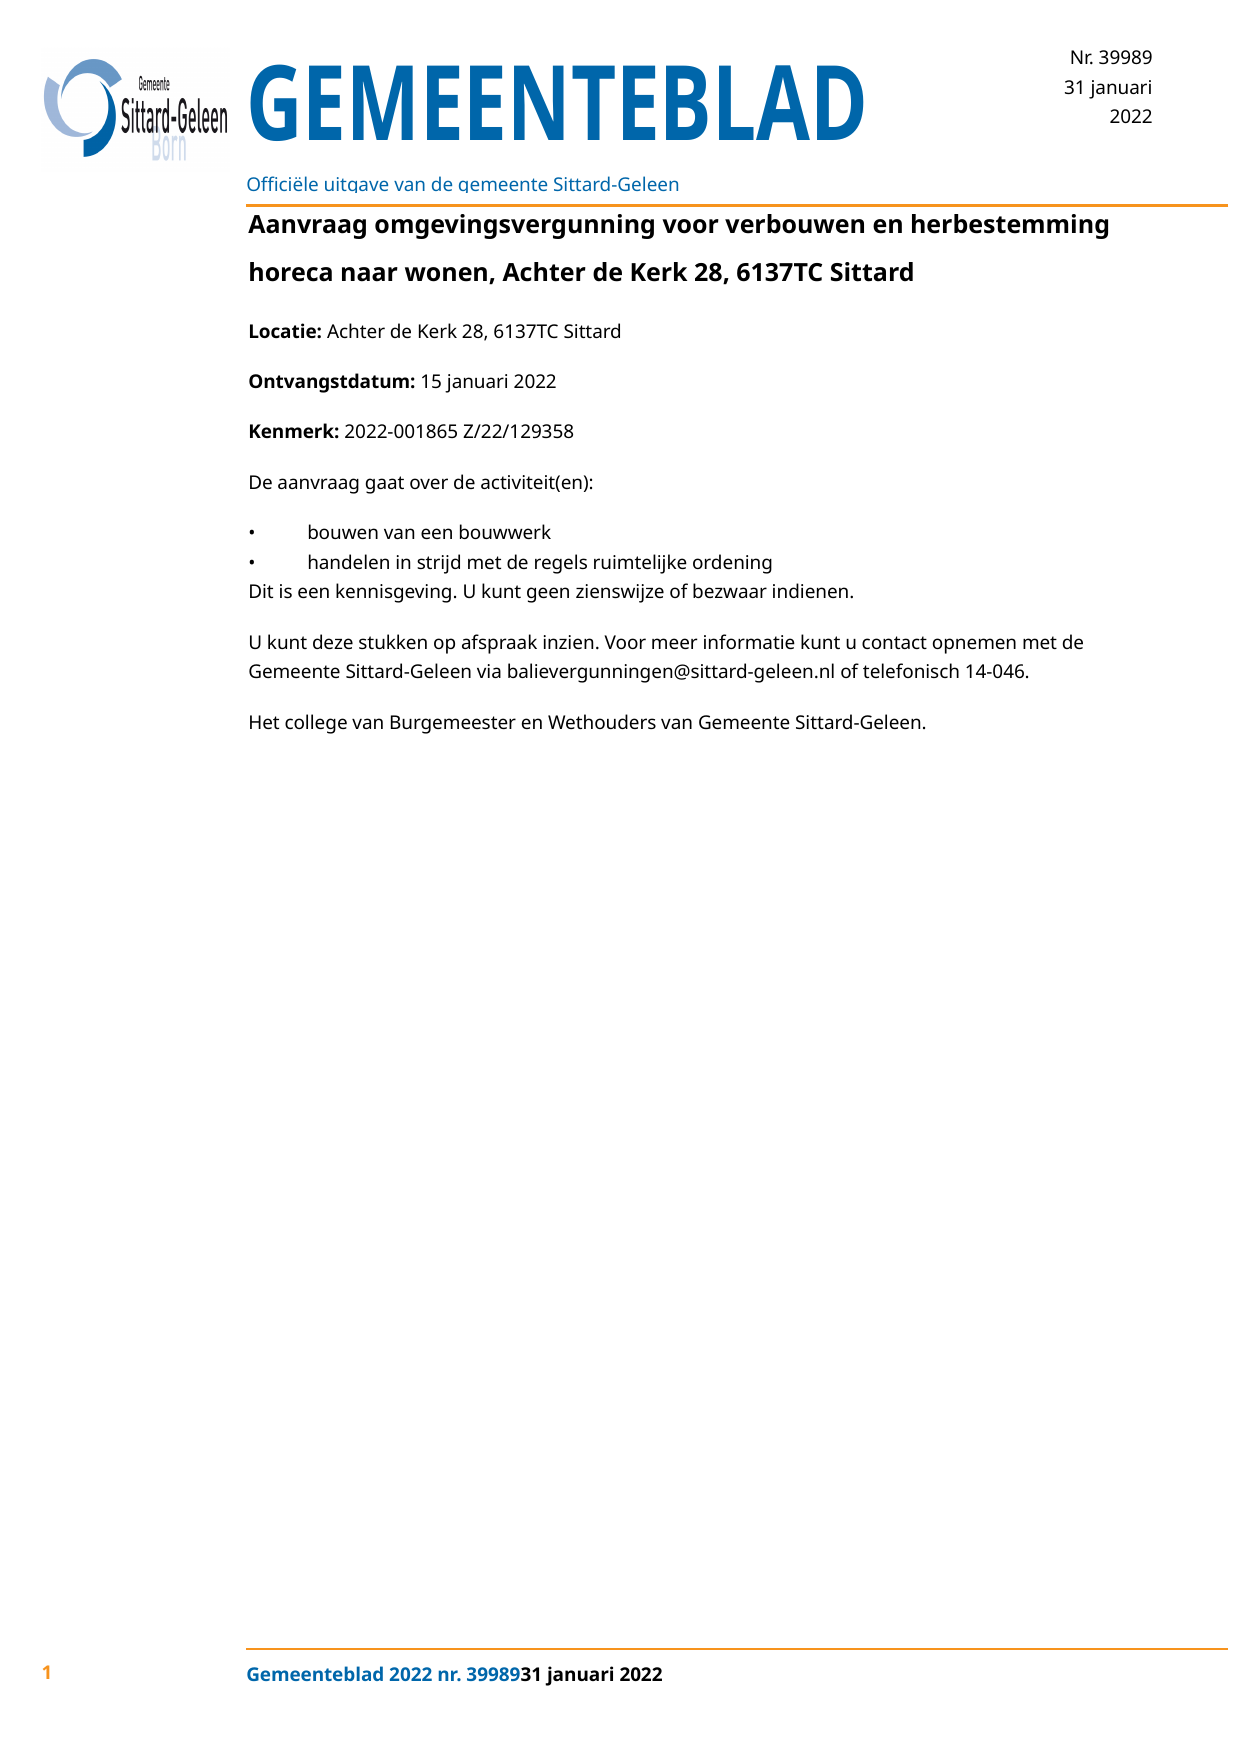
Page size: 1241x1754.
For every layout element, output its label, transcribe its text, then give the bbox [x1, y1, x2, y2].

text Kenmerk: 2022-001865 Z/22/129358 [248, 419, 1152, 444]
text De aanvraag gaat over de activiteit(en): [248, 469, 1152, 495]
text Dit is een kennisgeving. U kunt geen zienswijze of bezwaar indienen. [248, 579, 1152, 604]
text Ontvangstdatum: 15 januari 2022 [248, 368, 1152, 394]
list bouwen van een bouwwerk [248, 519, 1152, 545]
list handelen in strijd met de regels ruimtelijke ordening [248, 549, 1152, 575]
text U kunt deze stukken op afspraak inzien. Voor meer informatie kunt u contact opnemen met de Gemeente Sittard-Geleen via balievergunningen@sittard-geleen.nl of telefonisch 14-046. [248, 629, 1152, 684]
text Het college van Burgemeester en Wethouders van Gemeente Sittard-Geleen. [248, 709, 1152, 735]
text Locatie: Achter de Kerk 28, 6137TC Sittard [248, 318, 1152, 344]
picture [41, 47, 231, 172]
text Aanvraag omgevingsvergunning voor verbouwen en herbestemming horeca naar wonen, Achter de Kerk 28, 6137TC Sittard [248, 207, 1152, 288]
